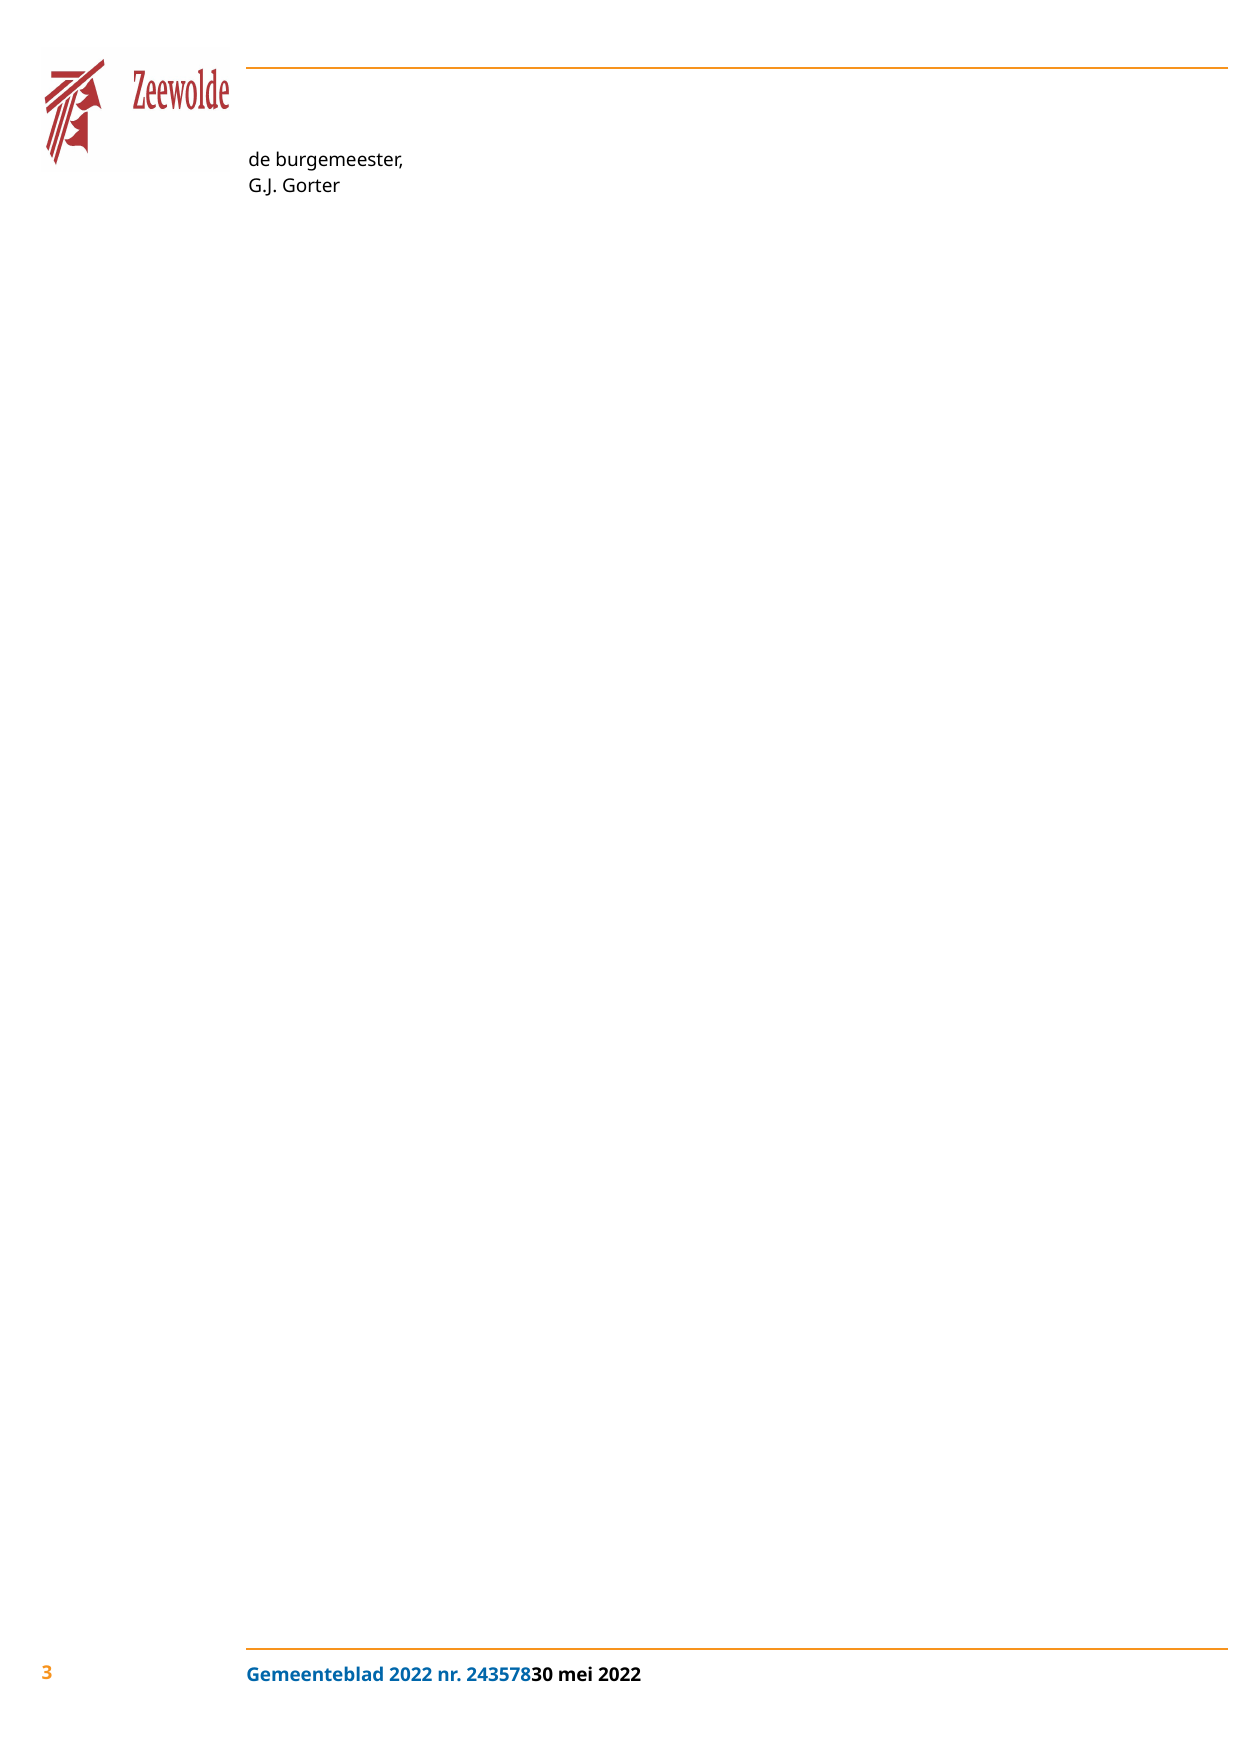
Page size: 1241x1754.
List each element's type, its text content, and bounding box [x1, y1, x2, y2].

text G.J. Gorter [248, 172, 1152, 198]
picture [41, 47, 231, 172]
text de burgemeester, [248, 146, 1152, 172]
